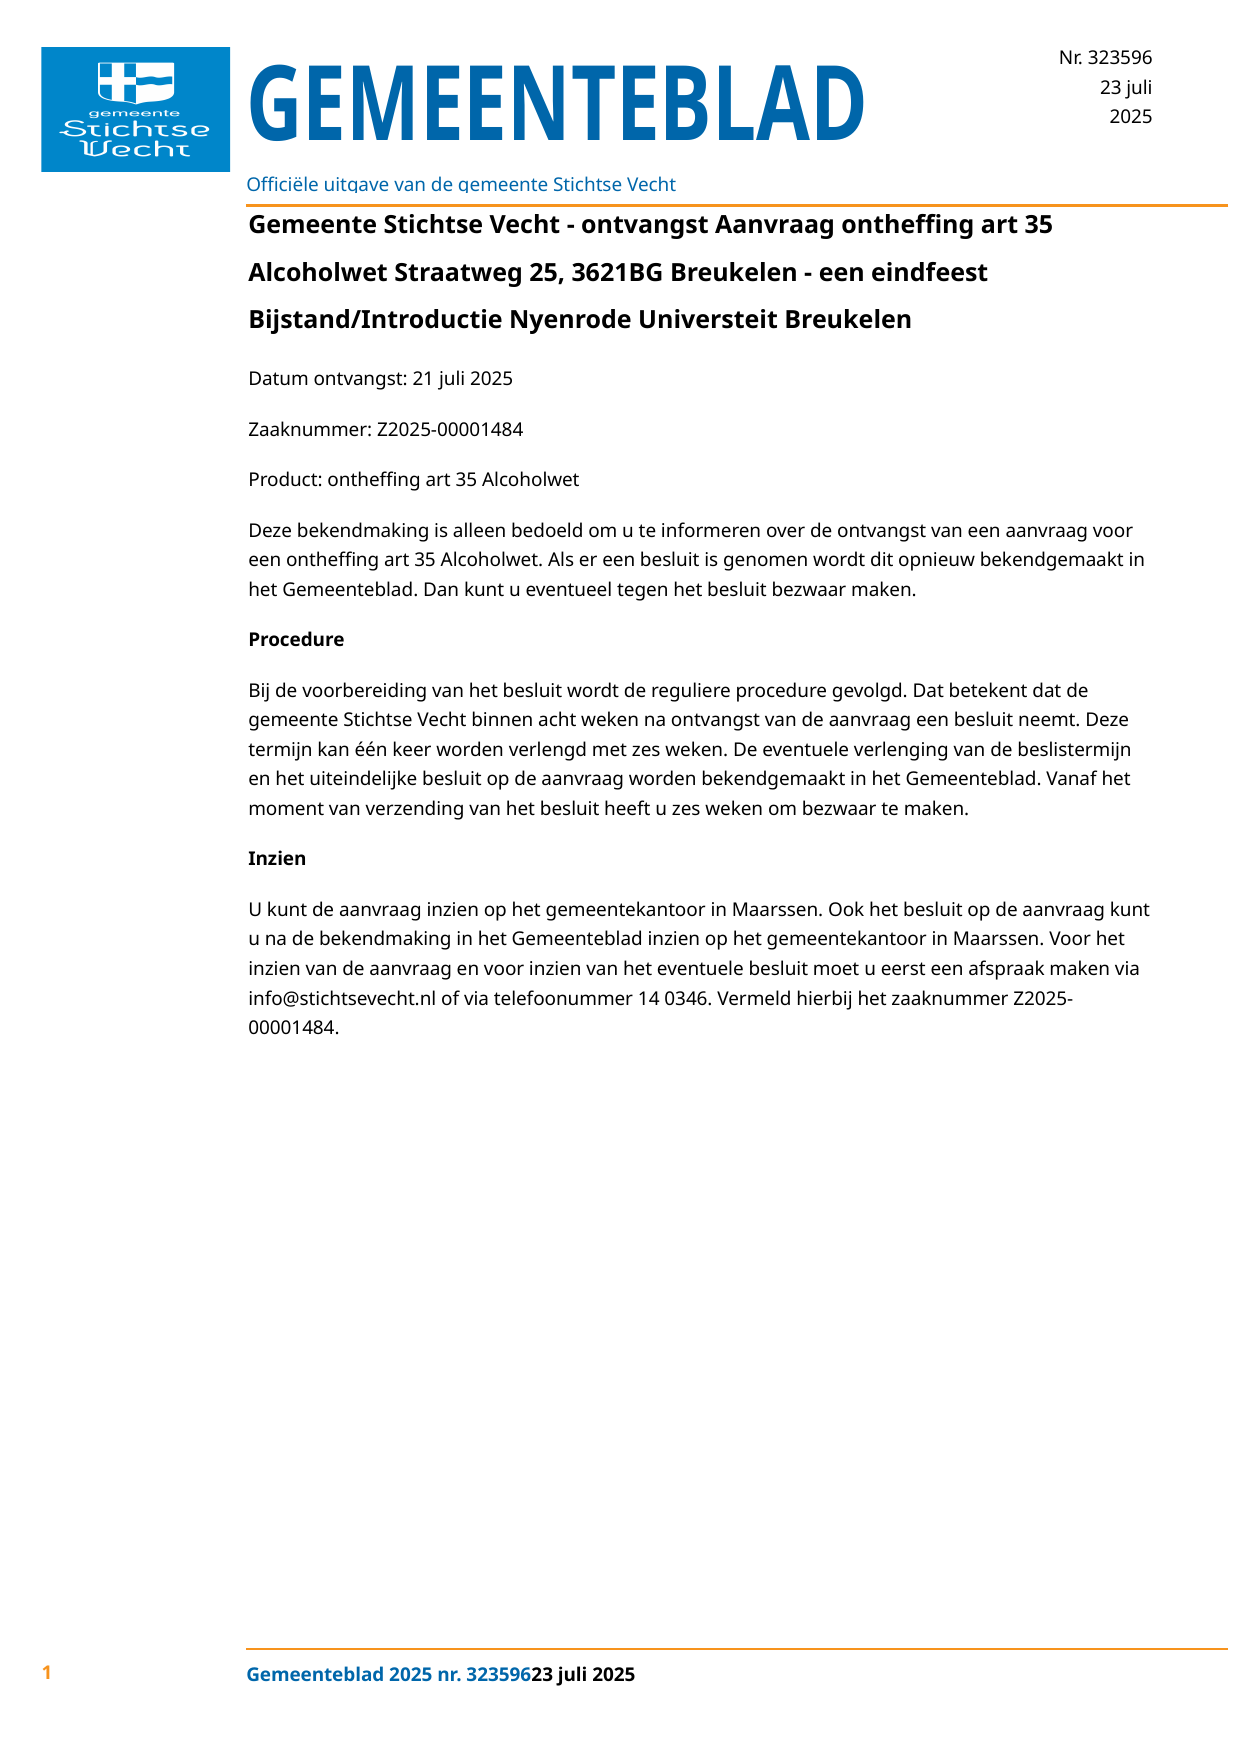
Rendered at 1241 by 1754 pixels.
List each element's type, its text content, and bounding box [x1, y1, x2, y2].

picture [137, 63, 174, 103]
text Zaaknummer: Z2025-00001484 [248, 416, 1152, 442]
text Procedure [248, 626, 1152, 652]
text Gemeente Stichtse Vecht - ontvangst Aanvraag ontheffing art 35 Alcoholwet Straatweg 25, 3621BG Breukelen - een eindfeest Bijstand/Introductie Nyenrode Universteit Breukelen [248, 207, 1152, 336]
text Bij de voorbereiding van het besluit wordt de reguliere procedure gevolgd. Dat betekent dat de gemeente Stichtse Vecht binnen acht weken na ontvangst van de aanvraag een besluit neemt. Deze termijn kan één keer worden verlengd met zes weken. De eventuele verlenging van de beslistermijn en het uiteindelijke besluit op de aanvraag worden bekendgemaakt in het Gemeenteblad. Vanaf het moment van verzending van het besluit heeft u zes weken om bezwaar te maken. [248, 677, 1152, 821]
text Product: ontheffing art 35 Alcoholwet [248, 466, 1152, 492]
text Datum ontvangst: 21 juli 2025 [248, 366, 1152, 391]
text U kunt de aanvraag inzien op het gemeentekantoor in Maarssen. Ook het besluit op de aanvraag kunt u na de bekendmaking in het Gemeenteblad inzien op het gemeentekantoor in Maarssen. Voor het inzien van de aanvraag en voor inzien van het eventuele besluit moet u eerst een afspraak maken via info@stichtsevecht.nl of via telefoonummer 14 0346. Vermeld hierbij het zaaknummer Z2025-00001484. [248, 896, 1152, 1040]
picture [99, 63, 135, 101]
text Inzien [248, 846, 1152, 871]
text Deze bekendmaking is alleen bedoeld om u te informeren over de ontvangst van een aanvraag voor een ontheffing art 35 Alcoholwet. Als er een besluit is genomen wordt dit opnieuw bekendgemaakt in het Gemeenteblad. Dan kunt u eventueel tegen het besluit bezwaar maken. [248, 517, 1152, 602]
